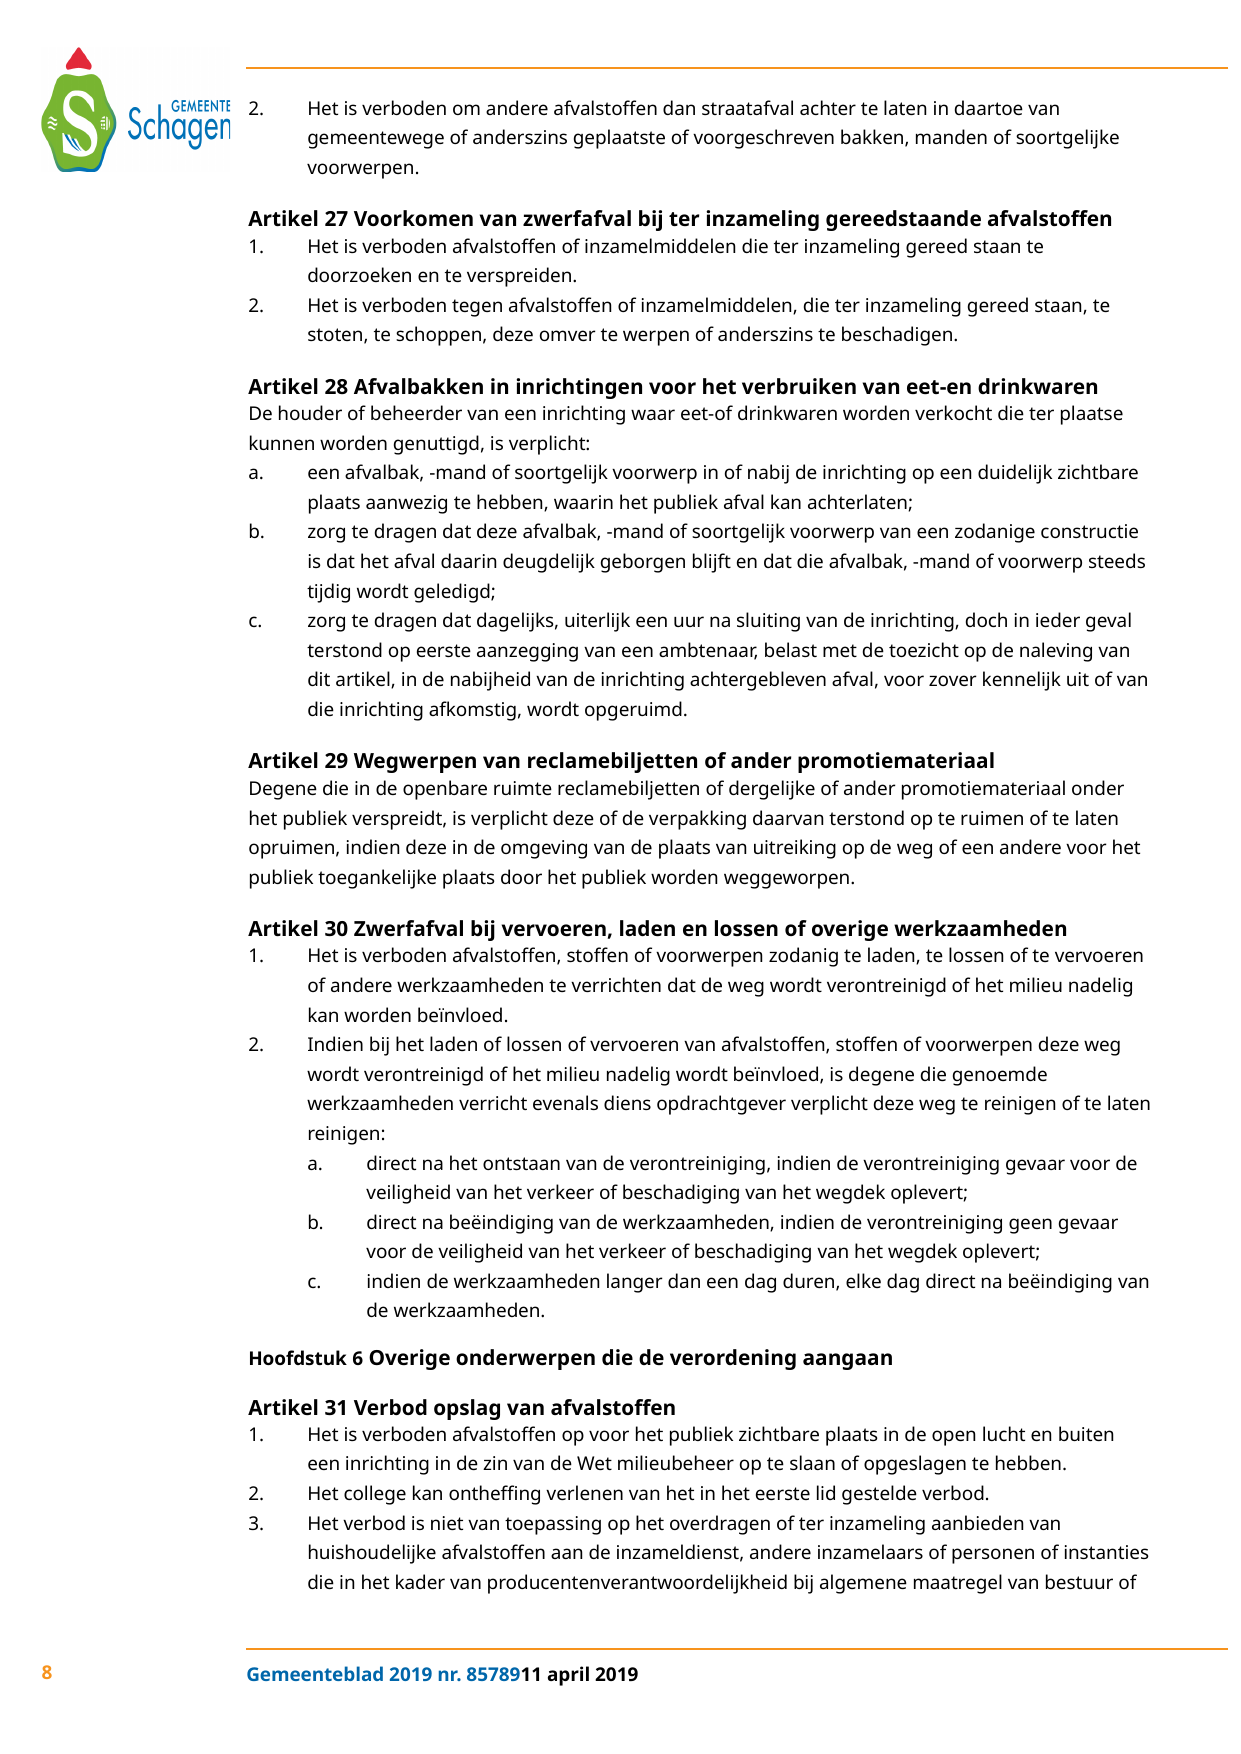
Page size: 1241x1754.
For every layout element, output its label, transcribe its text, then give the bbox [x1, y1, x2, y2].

list Het is verboden om andere afvalstoffen dan straatafval achter te laten in daartoe van gemeentewege of anderszins geplaatste of voorgeschreven bakken, manden of soortgelijke voorwerpen. [248, 95, 1152, 180]
list zorg te dragen dat dagelijks, uiterlijk een uur na sluiting van de inrichting, doch in ieder geval terstond op eerste aanzegging van een ambtenaar, belast met de toezicht op de naleving van dit artikel, in de nabijheid van de inrichting achtergebleven afval, voor zover kennelijk uit of van die inrichting afkomstig, wordt opgeruimd. [248, 607, 1152, 722]
list Het verbod is niet van toepassing op het overdragen of ter inzameling aanbieden van huishoudelijke afvalstoffen aan de inzameldienst, andere inzamelaars of personen of instanties die in het kader van producentenverantwoordelijkheid bij algemene maatregel van bestuur of [248, 1510, 1152, 1595]
list Het is verboden afvalstoffen of inzamelmiddelen die ter inzameling gereed staan te doorzoeken en te verspreiden. [248, 233, 1152, 288]
list Indien bij het laden of lossen of vervoeren van afvalstoffen, stoffen of voorwerpen deze weg wordt verontreinigd of het milieu nadelig wordt beïnvloed, is degene die genoemde werkzaamheden verricht evenals diens opdrachtgever verplicht deze weg te reinigen of te laten reinigen: [248, 1031, 1152, 1146]
text Artikel 31 Verbod opslag van afvalstoffen [248, 1393, 1152, 1421]
list een afvalbak, -mand of soortgelijk voorwerp in of nabij de inrichting op een duidelijk zichtbare plaats aanwezig te hebben, waarin het publiek afval kan achterlaten; [248, 459, 1152, 515]
list zorg te dragen dat deze afvalbak, -mand of soortgelijk voorwerp van een zodanige constructie is dat het afval daarin deugdelijk geborgen blijft en dat die afvalbak, -mand of voorwerp steeds tijdig wordt geledigd; [248, 519, 1152, 604]
text Degene die in de openbare ruimte reclamebiljetten of dergelijke of ander promotiemateriaal onder het publiek verspreidt, is verplicht deze of de verpakking daarvan terstond op te ruimen of te laten opruimen, indien deze in de omgeving van de plaats van uitreiking op de weg of een andere voor het publiek toegankelijke plaats door het publiek worden weggeworpen. [248, 775, 1152, 889]
text Artikel 30 Zwerfafval bij vervoeren, laden en lossen of overige werkzaamheden [248, 914, 1152, 943]
text Hoofdstuk 6 Overige onderwerpen die de verordening aangaan [248, 1343, 1152, 1372]
text Artikel 27 Voorkomen van zwerfafval bij ter inzameling gereedstaande afvalstoffen [248, 204, 1152, 233]
list Het is verboden afvalstoffen op voor het publiek zichtbare plaats in de open lucht en buiten een inrichting in de zin van de Wet milieubeheer op te slaan of opgeslagen te hebben. [248, 1421, 1152, 1476]
picture [41, 47, 231, 172]
list Het is verboden tegen afvalstoffen of inzamelmiddelen, die ter inzameling gereed staan, te stoten, te schoppen, deze omver te werpen of anderszins te beschadigen. [248, 292, 1152, 347]
text Artikel 29 Wegwerpen van reclamebiljetten of ander promotiemateriaal [248, 747, 1152, 775]
list direct na het ontstaan van de verontreiniging, indien de verontreiniging gevaar voor de veiligheid van het verkeer of beschadiging van het wegdek oplevert; [307, 1150, 1152, 1205]
text Artikel 28 Afvalbakken in inrichtingen voor het verbruiken van eet-en drinkwaren [248, 372, 1152, 400]
list Het college kan ontheffing verlenen van het in het eerste lid gestelde verbod. [248, 1480, 1152, 1506]
list indien de werkzaamheden langer dan een dag duren, elke dag direct na beëindiging van de werkzaamheden. [307, 1268, 1152, 1323]
list Het is verboden afvalstoffen, stoffen of voorwerpen zodanig te laden, te lossen of te vervoeren of andere werkzaamheden te verrichten dat de weg wordt verontreinigd of het milieu nadelig kan worden beïnvloed. [248, 943, 1152, 1028]
list direct na beëindiging van de werkzaamheden, indien de verontreiniging geen gevaar voor de veiligheid van het verkeer of beschadiging van het wegdek oplevert; [307, 1209, 1152, 1264]
text De houder of beheerder van een inrichting waar eet-of drinkwaren worden verkocht die ter plaatse kunnen worden genuttigd, is verplicht: [248, 400, 1152, 456]
